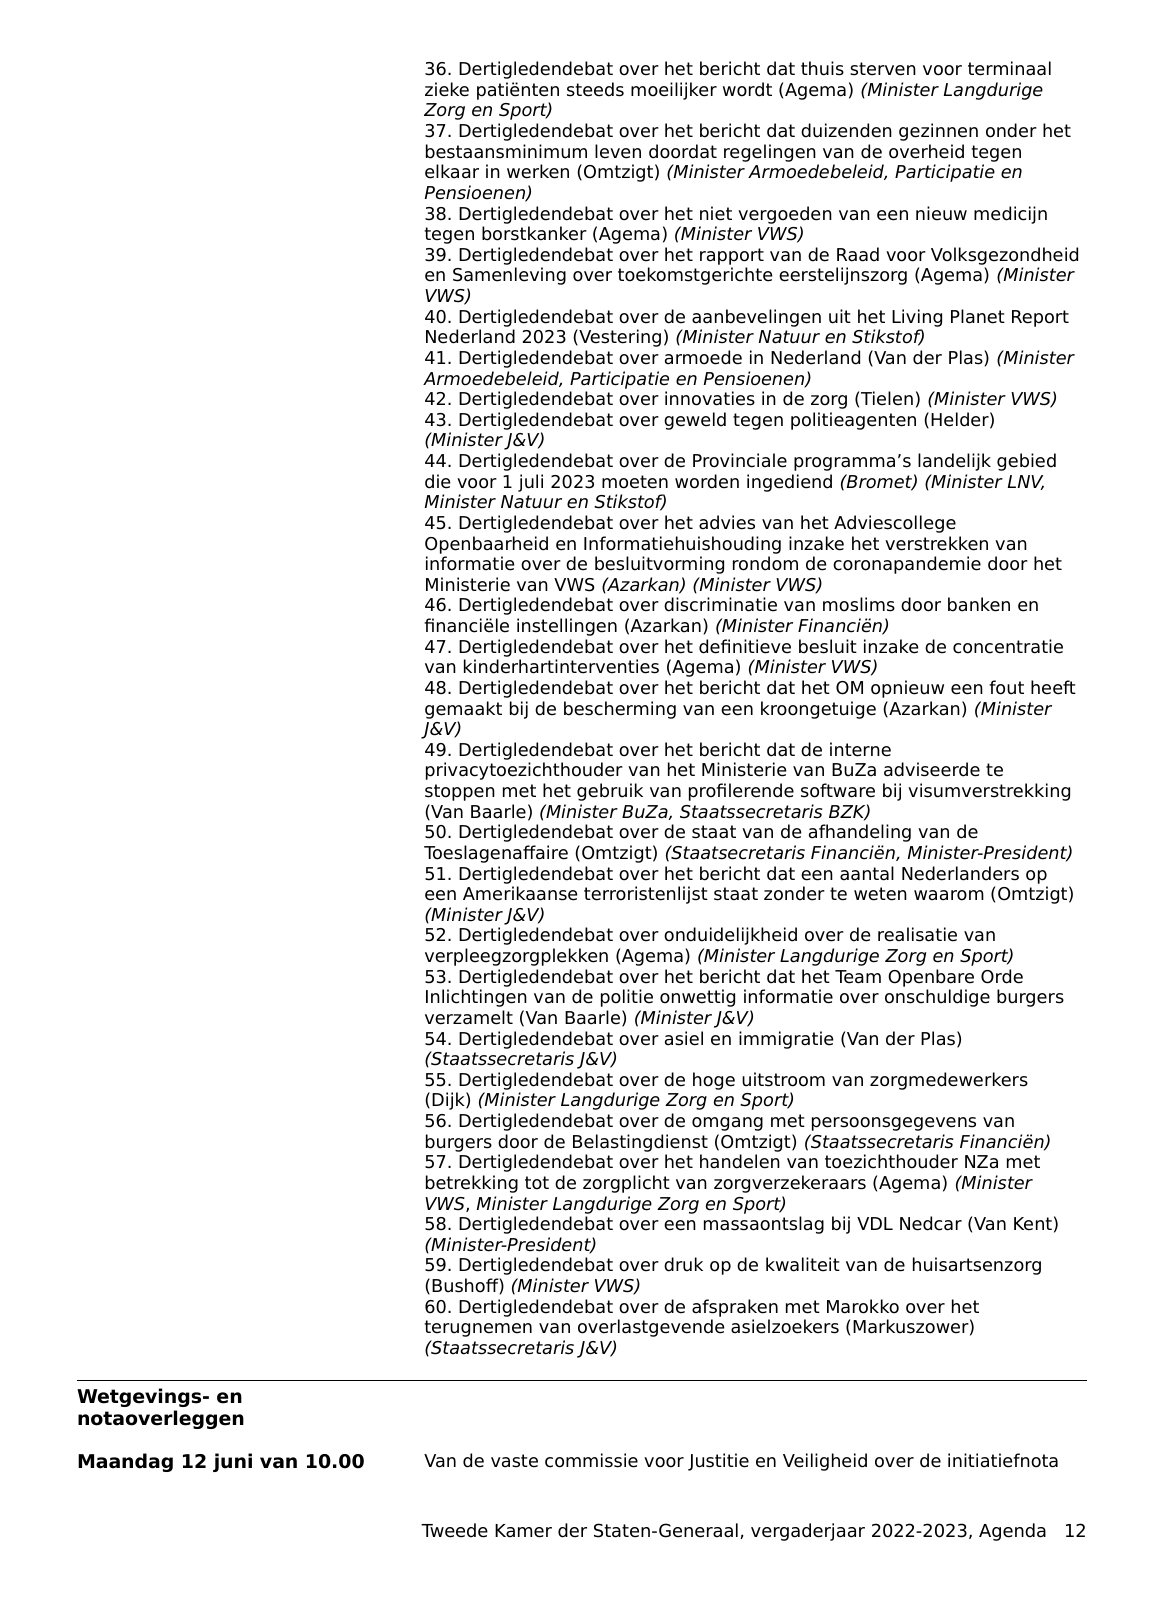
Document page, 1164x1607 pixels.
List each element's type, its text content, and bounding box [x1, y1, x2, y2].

table_cell [77, 1070, 401, 1111]
table_cell [77, 1297, 401, 1358]
table_cell 57. Dertigledendebat over het handelen van toezichthouder NZa met betrekking tot de zorgplicht van zorgverzekeraars (Agema) (Minister VWS, Minister Langdurige Zorg en Sport) [418, 1152, 1087, 1214]
table_cell [77, 389, 401, 410]
table_cell [401, 678, 418, 740]
table_cell [77, 1430, 401, 1451]
table_cell 37. Dertigledendebat over het bericht dat duizenden gezinnen onder het bestaansminimum leven doordat regelingen van de overheid tegen elkaar in werken (Omtzigt) (Minister Armoedebeleid, Participatie en Pensioenen) [418, 121, 1087, 203]
table_header Wetgevings- en notaoverleggen [77, 1381, 401, 1430]
table_cell 49. Dertigledendebat over het bericht dat de interne privacytoezichthouder van het Ministerie van BuZa adviseerde te stoppen met het gebruik van profilerende software bij visumverstrekking (Van Baarle) (Minister BuZa, Staatssecretaris BZK) [418, 740, 1087, 822]
table_cell [401, 595, 418, 637]
table_cell 41. Dertigledendebat over armoede in Nederland (Van der Plas) (Minister Armoedebeleid, Participatie en Pensioenen) [418, 348, 1087, 389]
table_cell 42. Dertigledendebat over innovaties in de zorg (Tielen) (Minister VWS) [418, 389, 1087, 410]
table_cell Van de vaste commissie voor Justitie en Veiligheid over de initiatiefnota [418, 1451, 1087, 1473]
table_cell [77, 1255, 401, 1297]
table_cell [401, 1255, 418, 1297]
table_cell [401, 822, 418, 863]
table_cell [401, 410, 418, 451]
table_cell [401, 740, 418, 822]
table_cell [401, 513, 418, 595]
table_cell [401, 245, 418, 307]
table_cell [77, 307, 401, 348]
table_cell 56. Dertigledendebat over de omgang met persoonsgegevens van burgers door de Belastingdienst (Omtzigt) (Staatssecretaris Financiën) [418, 1111, 1087, 1152]
table_cell [77, 513, 401, 595]
table_cell [401, 1111, 418, 1152]
table_cell [77, 925, 401, 967]
table_cell [77, 678, 401, 740]
table_cell 48. Dertigledendebat over het bericht dat het OM opnieuw een fout heeft gemaakt bij de bescherming van een kroongetuige (Azarkan) (Minister J&V) [418, 678, 1087, 740]
table_cell [401, 204, 418, 245]
table_cell 38. Dertigledendebat over het niet vergoeden van een nieuw medicijn tegen borstkanker (Agema) (Minister VWS) [418, 204, 1087, 245]
table_cell [77, 348, 401, 389]
table_cell 47. Dertigledendebat over het definitieve besluit inzake de concentratie van kinderhartinterventies (Agema) (Minister VWS) [418, 637, 1087, 678]
table_cell [401, 864, 418, 925]
table_cell 52. Dertigledendebat over onduidelijkheid over de realisatie van verpleegzorgplekken (Agema) (Minister Langdurige Zorg en Sport) [418, 925, 1087, 967]
table_cell [418, 1430, 1087, 1451]
table_cell 58. Dertigledendebat over een massaontslag bij VDL Nedcar (Van Kent) (Minister-President) [418, 1214, 1087, 1255]
table_cell 53. Dertigledendebat over het bericht dat het Team Openbare Orde Inlichtingen van de politie onwettig informatie over onschuldige burgers verzamelt (Van Baarle) (Minister J&V) [418, 967, 1087, 1028]
table_cell [401, 1152, 418, 1214]
table_cell [77, 245, 401, 307]
table_cell Maandag 12 juni van 10.00 [77, 1451, 401, 1473]
table_cell 51. Dertigledendebat over het bericht dat een aantal Nederlanders op een Amerikaanse terroristenlijst staat zonder te weten waarom (Omtzigt) (Minister J&V) [418, 864, 1087, 925]
table_cell 55. Dertigledendebat over de hoge uitstroom van zorgmedewerkers (Dijk) (Minister Langdurige Zorg en Sport) [418, 1070, 1087, 1111]
table_cell [401, 389, 418, 410]
table_cell [77, 967, 401, 1028]
table_cell [77, 1214, 401, 1255]
table_cell [401, 1451, 418, 1473]
table_cell [77, 1152, 401, 1214]
table_cell [401, 967, 418, 1028]
table_cell 36. Dertigledendebat over het bericht dat thuis sterven voor terminaal zieke patiënten steeds moeilijker wordt (Agema) (Minister Langdurige Zorg en Sport) [418, 59, 1087, 121]
table_cell [77, 204, 401, 245]
table_cell [401, 121, 418, 203]
table_cell [77, 822, 401, 863]
table_cell [77, 1029, 401, 1070]
table_header [401, 1381, 418, 1430]
table_cell 59. Dertigledendebat over druk op de kwaliteit van de huisartsenzorg (Bushoff) (Minister VWS) [418, 1255, 1087, 1297]
table_cell [401, 1214, 418, 1255]
table_cell [77, 410, 401, 451]
table_cell [77, 740, 401, 822]
table_cell [401, 307, 418, 348]
table_cell [77, 637, 401, 678]
table_cell 60. Dertigledendebat over de afspraken met Marokko over het terugnemen van overlastgevende asielzoekers (Markuszower) (Staatssecretaris J&V) [418, 1297, 1087, 1358]
table_cell [401, 1297, 418, 1358]
table_header [418, 1381, 1087, 1430]
table_cell [77, 595, 401, 637]
table_cell [401, 451, 418, 513]
table_cell 39. Dertigledendebat over het rapport van de Raad voor Volksgezondheid en Samenleving over toekomstgerichte eerstelijnszorg (Agema) (Minister VWS) [418, 245, 1087, 307]
table_cell [401, 925, 418, 967]
table_cell [401, 59, 418, 121]
table_cell [401, 1029, 418, 1070]
table_cell [77, 121, 401, 203]
table_cell 46. Dertigledendebat over discriminatie van moslims door banken en financiële instellingen (Azarkan) (Minister Financiën) [418, 595, 1087, 637]
table_cell 45. Dertigledendebat over het advies van het Adviescollege Openbaarheid en Informatiehuishouding inzake het verstrekken van informatie over de besluitvorming rondom de coronapandemie door het Ministerie van VWS (Azarkan) (Minister VWS) [418, 513, 1087, 595]
table_cell 40. Dertigledendebat over de aanbevelingen uit het Living Planet Report Nederland 2023 (Vestering) (Minister Natuur en Stikstof) [418, 307, 1087, 348]
table_cell [401, 348, 418, 389]
table_cell 43. Dertigledendebat over geweld tegen politieagenten (Helder) (Minister J&V) [418, 410, 1087, 451]
table_cell 50. Dertigledendebat over de staat van de afhandeling van de Toeslagenaffaire (Omtzigt) (Staatsecretaris Financiën, Minister-President) [418, 822, 1087, 863]
table_cell 44. Dertigledendebat over de Provinciale programma’s landelijk gebied die voor 1 juli 2023 moeten worden ingediend (Bromet) (Minister LNV, Minister Natuur en Stikstof) [418, 451, 1087, 513]
table_cell [401, 637, 418, 678]
table_cell [77, 864, 401, 925]
table_cell [77, 1111, 401, 1152]
table_cell [77, 451, 401, 513]
table_cell [401, 1430, 418, 1451]
table_cell [77, 59, 401, 121]
table_cell [401, 1070, 418, 1111]
table_cell 54. Dertigledendebat over asiel en immigratie (Van der Plas) (Staatssecretaris J&V) [418, 1029, 1087, 1070]
